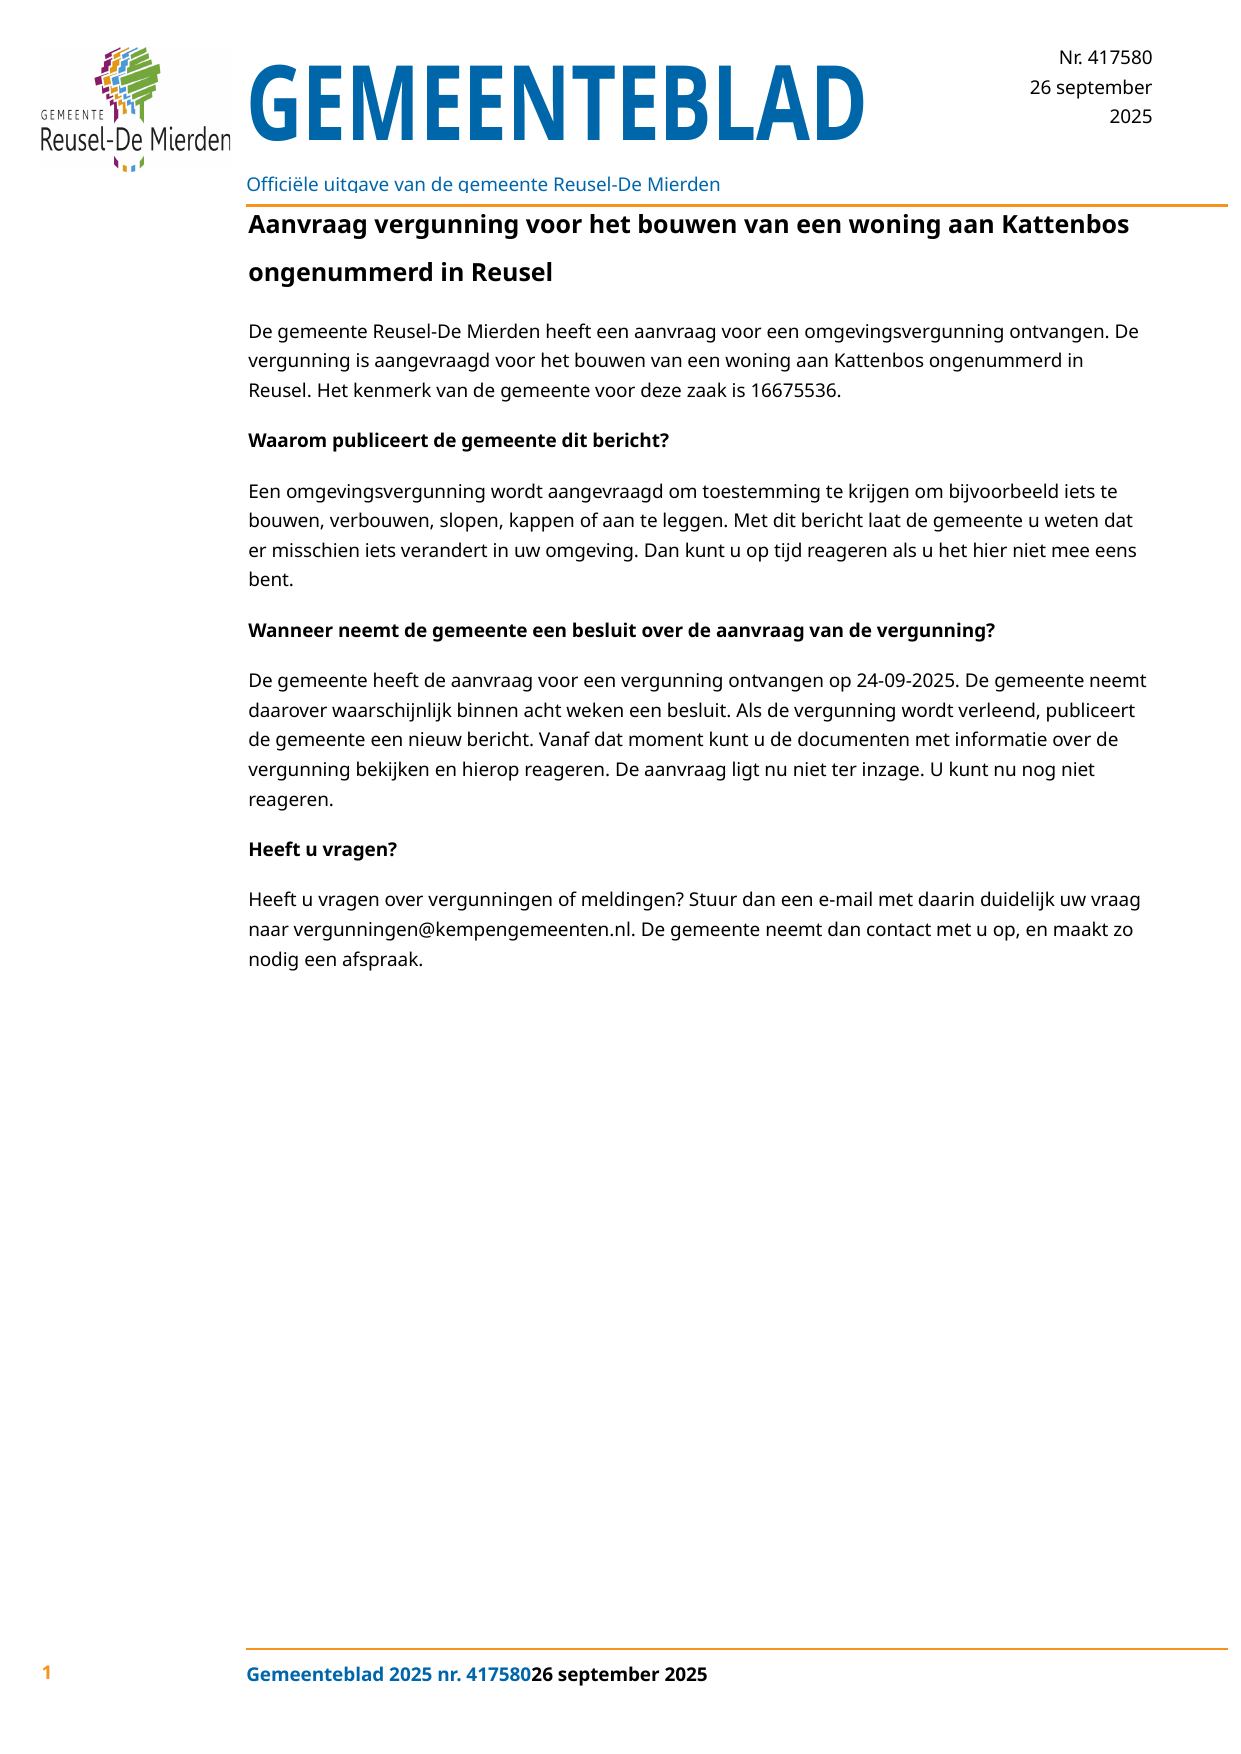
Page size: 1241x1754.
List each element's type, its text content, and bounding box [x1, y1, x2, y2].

text Heeft u vragen? [248, 836, 1152, 862]
text Heeft u vragen over vergunningen of meldingen? Stuur dan een e-mail met daarin duidelijk uw vraag naar vergunningen@kempengemeenten.nl. De gemeente neemt dan contact met u op, en maakt zo nodig een afspraak. [248, 887, 1152, 972]
text Aanvraag vergunning voor het bouwen van een woning aan Kattenbos ongenummerd in Reusel [248, 207, 1152, 288]
text Waarom publiceert de gemeente dit bericht? [248, 427, 1152, 453]
picture [41, 47, 231, 172]
text De gemeente heeft de aanvraag voor een vergunning ontvangen op 24-09-2025. De gemeente neemt daarover waarschijnlijk binnen acht weken een besluit. Als de vergunning wordt verleend, publiceert de gemeente een nieuw bericht. Vanaf dat moment kunt u de documenten met informatie over de vergunning bekijken en hierop reageren. De aanvraag ligt nu niet ter inzage. U kunt nu nog niet reageren. [248, 667, 1152, 812]
text Wanneer neemt de gemeente een besluit over de aanvraag van de vergunning? [248, 617, 1152, 643]
text De gemeente Reusel-De Mierden heeft een aanvraag voor een omgevingsvergunning ontvangen. De vergunning is aangevraagd voor het bouwen van een woning aan Kattenbos ongenummerd in Reusel. Het kenmerk van de gemeente voor deze zaak is 16675536. [248, 318, 1152, 403]
text Een omgevingsvergunning wordt aangevraagd om toestemming te krijgen om bijvoorbeeld iets te bouwen, verbouwen, slopen, kappen of aan te leggen. Met dit bericht laat de gemeente u weten dat er misschien iets verandert in uw omgeving. Dan kunt u op tijd reageren als u het hier niet mee eens bent. [248, 478, 1152, 592]
